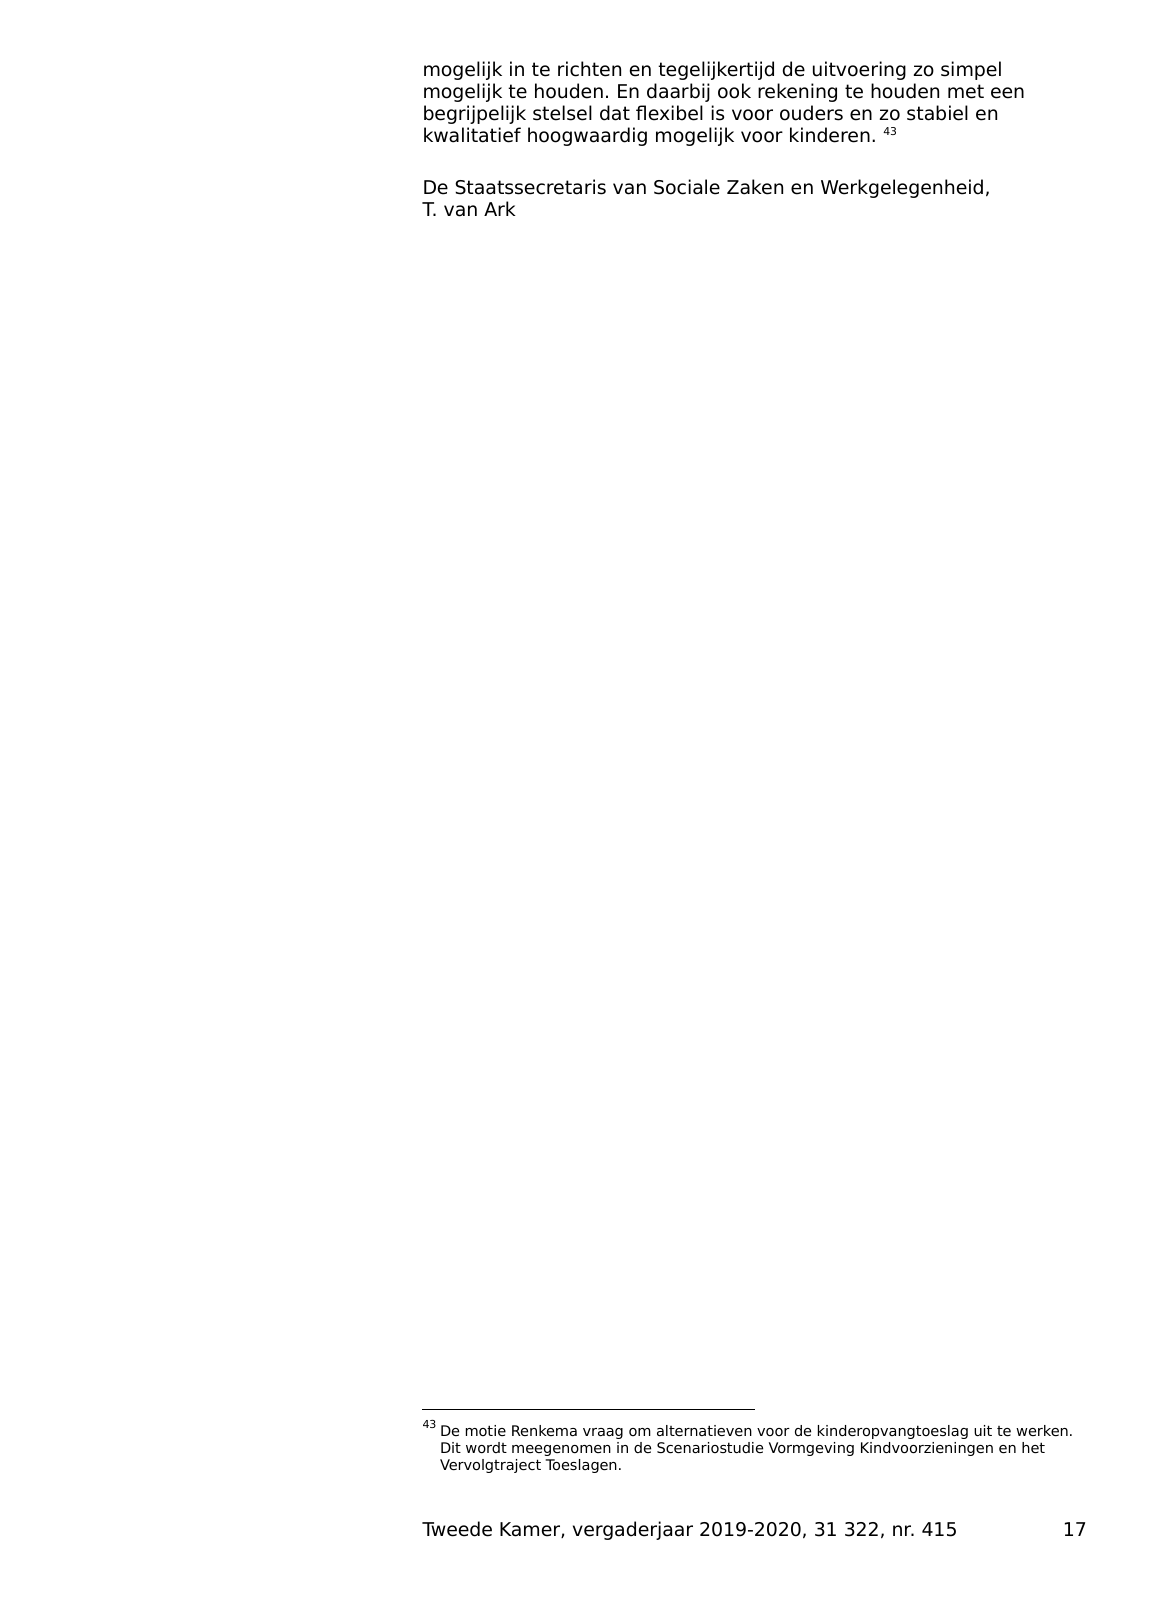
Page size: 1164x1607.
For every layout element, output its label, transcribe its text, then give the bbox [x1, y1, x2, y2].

text mogelijk in te richten en tegelijkertijd de uitvoering zo simpel mogelijk te houden. En daarbij ook rekening te houden met een begrijpelijk stelsel dat flexibel is voor ouders en zo stabiel en kwalitatief hoogwaardig mogelijk voor kinderen. [422, 59, 1087, 147]
text De motie Renkema vraag om alternatieven voor de kinderopvangtoeslag uit te werken. Dit wordt meegenomen in de Scenariostudie Vormgeving Kindvoorzieningen en het Vervolgtraject Toeslagen. [422, 1418, 1087, 1474]
text De Staatssecretaris van Sociale Zaken en Werkgelegenheid, T. van Ark [422, 177, 1087, 221]
